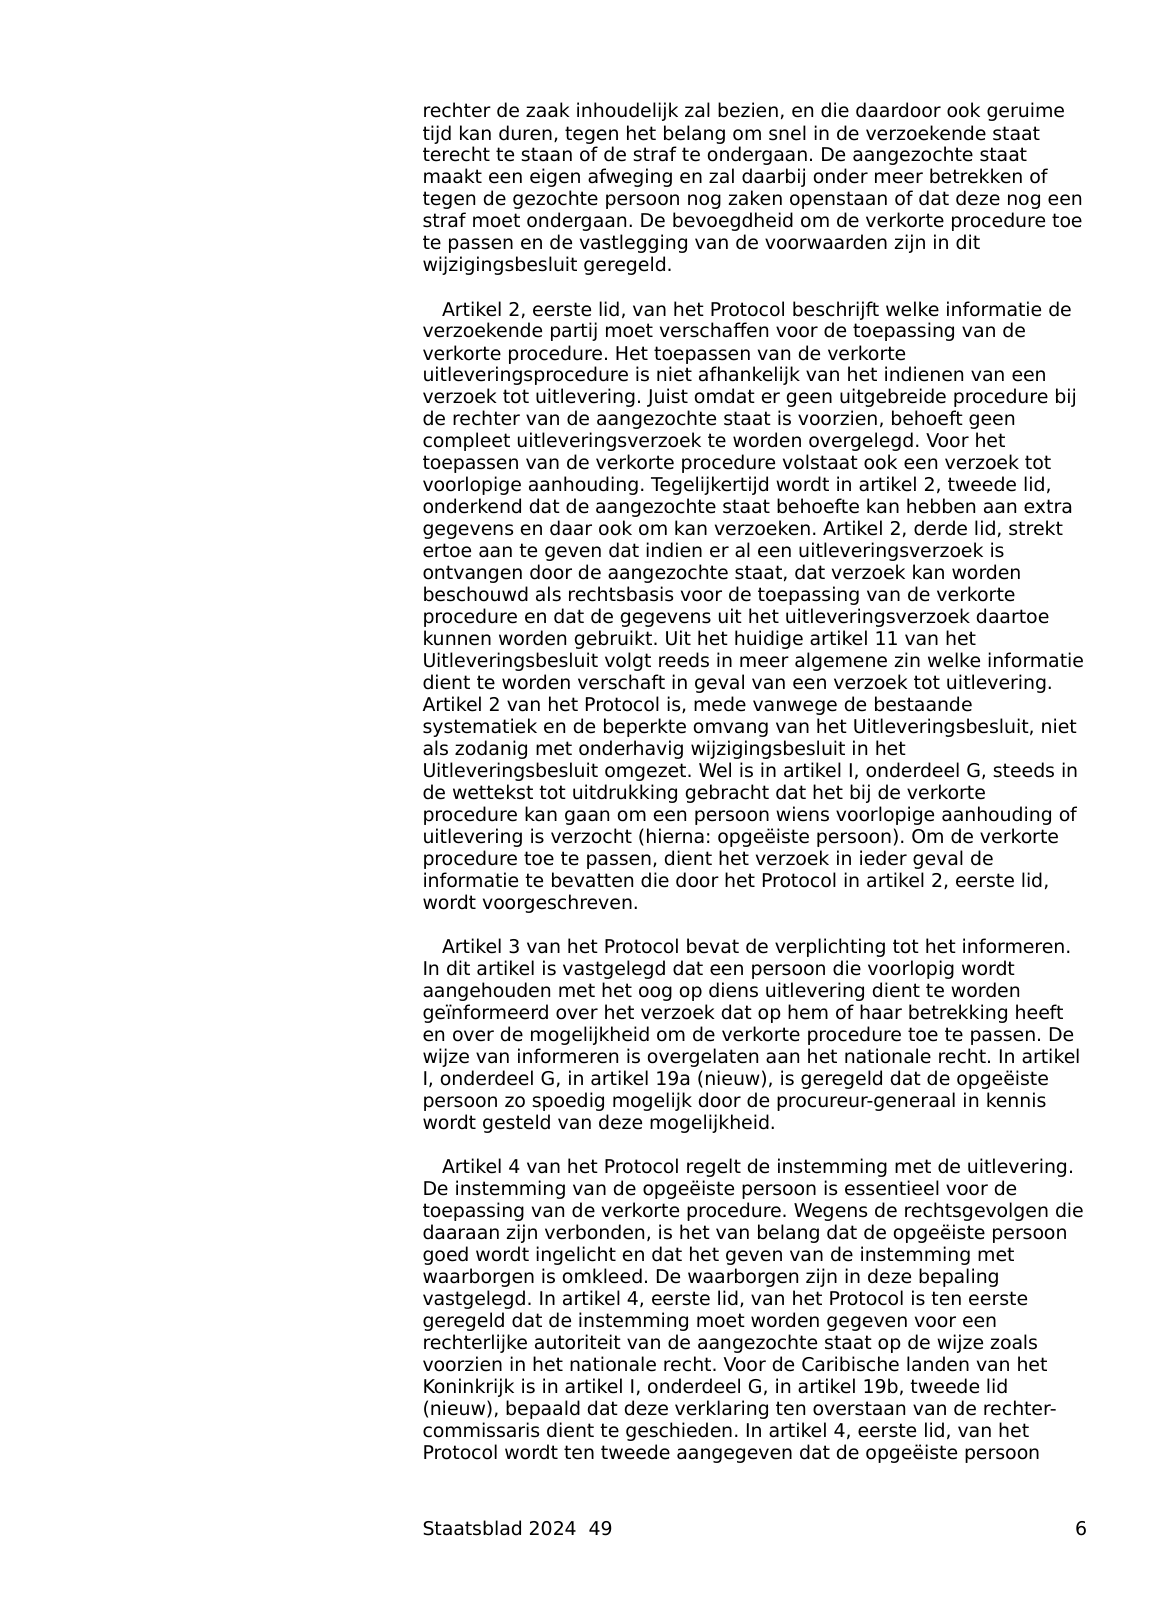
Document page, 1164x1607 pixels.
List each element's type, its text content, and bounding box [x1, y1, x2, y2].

text Artikel 3 van het Protocol bevat de verplichting tot het informeren. In dit artikel is vastgelegd dat een persoon die voorlopig wordt aangehouden met het oog op diens uitlevering dient te worden geïnformeerd over het verzoek dat op hem of haar betrekking heeft en over de mogelijkheid om de verkorte procedure toe te passen. De wijze van informeren is overgelaten aan het nationale recht. In artikel I, onderdeel G, in artikel 19a (nieuw), is geregeld dat de opgeëiste persoon zo spoedig mogelijk door de procureur-generaal in kennis wordt gesteld van deze mogelijkheid. [422, 936, 1087, 1134]
text Artikel 2, eerste lid, van het Protocol beschrijft welke informatie de verzoekende partij moet verschaffen voor de toepassing van de verkorte procedure. Het toepassen van de verkorte uitleveringsprocedure is niet afhankelijk van het indienen van een verzoek tot uitlevering. Juist omdat er geen uitgebreide procedure bij de rechter van de aangezochte staat is voorzien, behoeft geen compleet uitleveringsverzoek te worden overgelegd. Voor het toepassen van de verkorte procedure volstaat ook een verzoek tot voorlopige aanhouding. Tegelijkertijd wordt in artikel 2, tweede lid, onderkend dat de aangezochte staat behoefte kan hebben aan extra gegevens en daar ook om kan verzoeken. Artikel 2, derde lid, strekt ertoe aan te geven dat indien er al een uitleveringsverzoek is ontvangen door de aangezochte staat, dat verzoek kan worden beschouwd als rechtsbasis voor de toepassing van de verkorte procedure en dat de gegevens uit het uitleveringsverzoek daartoe kunnen worden gebruikt. Uit het huidige artikel 11 van het Uitleveringsbesluit volgt reeds in meer algemene zin welke informatie dient te worden verschaft in geval van een verzoek tot uitlevering. Artikel 2 van het Protocol is, mede vanwege de bestaande systematiek en de beperkte omvang van het Uitleveringsbesluit, niet als zodanig met onderhavig wijzigingsbesluit in het Uitleveringsbesluit omgezet. Wel is in artikel I, onderdeel G, steeds in de wettekst tot uitdrukking gebracht dat het bij de verkorte procedure kan gaan om een persoon wiens voorlopige aanhouding of uitlevering is verzocht (hierna: opgeëiste persoon). Om de verkorte procedure toe te passen, dient het verzoek in ieder geval de informatie te bevatten die door het Protocol in artikel 2, eerste lid, wordt voorgeschreven. [422, 298, 1087, 914]
text rechter de zaak inhoudelijk zal bezien, en die daardoor ook geruime tijd kan duren, tegen het belang om snel in de verzoekende staat terecht te staan of de straf te ondergaan. De aangezochte staat maakt een eigen afweging en zal daarbij onder meer betrekken of tegen de gezochte persoon nog zaken openstaan of dat deze nog een straf moet ondergaan. De bevoegdheid om de verkorte procedure toe te passen en de vastlegging van de voorwaarden zijn in dit wijzigingsbesluit geregeld. [422, 100, 1087, 276]
text Artikel 4 van het Protocol regelt de instemming met de uitlevering. De instemming van de opgeëiste persoon is essentieel voor de toepassing van de verkorte procedure. Wegens de rechtsgevolgen die daaraan zijn verbonden, is het van belang dat de opgeëiste persoon goed wordt ingelicht en dat het geven van de instemming met waarborgen is omkleed. De waarborgen zijn in deze bepaling vastgelegd. In artikel 4, eerste lid, van het Protocol is ten eerste geregeld dat de instemming moet worden gegeven voor een rechterlijke autoriteit van de aangezochte staat op de wijze zoals voorzien in het nationale recht. Voor de Caribische landen van het Koninkrijk is in artikel I, onderdeel G, in artikel 19b, tweede lid (nieuw), bepaald dat deze verklaring ten overstaan van de rechter-commissaris dient te geschieden. In artikel 4, eerste lid, van het Protocol wordt ten tweede aangegeven dat de opgeëiste persoon [422, 1156, 1087, 1464]
